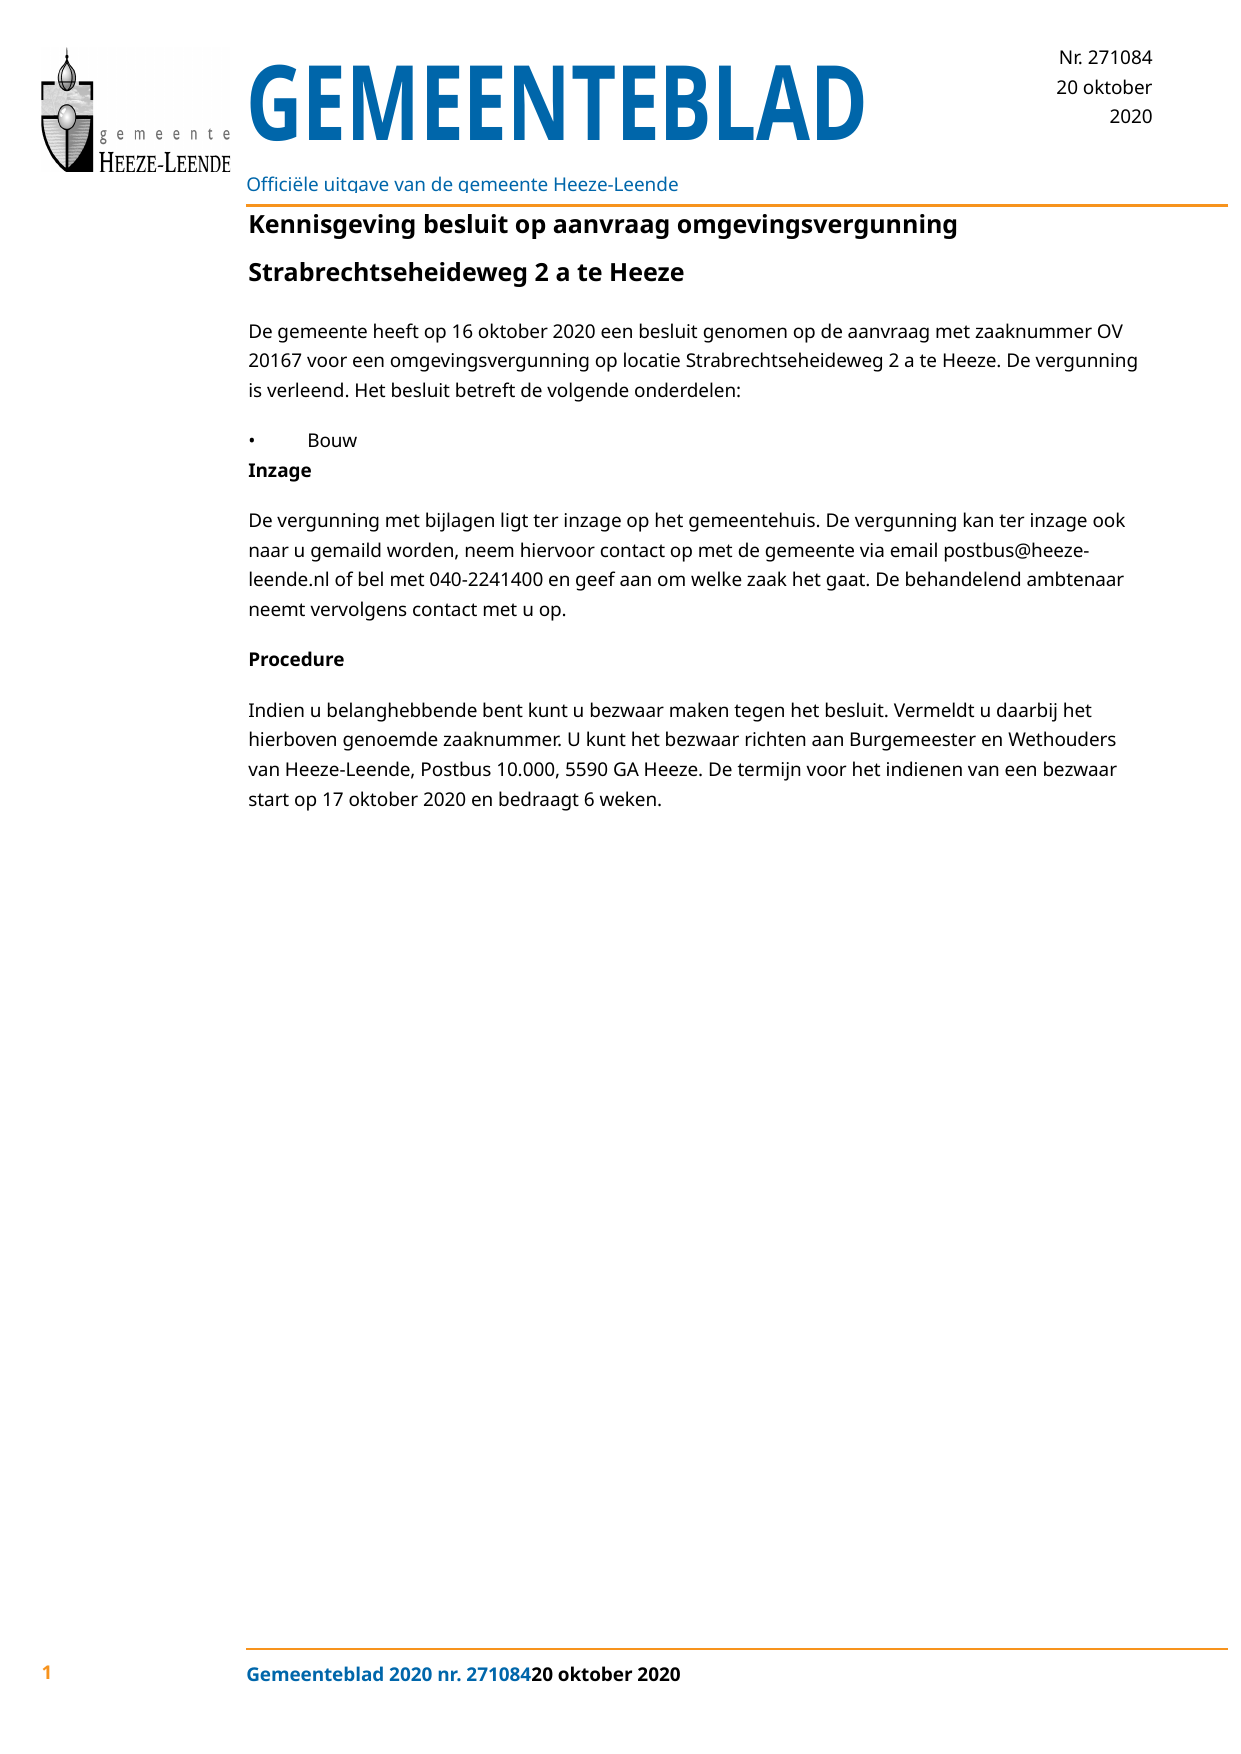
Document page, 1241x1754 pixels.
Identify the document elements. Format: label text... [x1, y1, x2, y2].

text De vergunning met bijlagen ligt ter inzage op het gemeentehuis. De vergunning kan ter inzage ook naar u gemaild worden, neem hiervoor contact op met de gemeente via email postbus@heeze-leende.nl of bel met 040-2241400 en geef aan om welke zaak het gaat. De behandelend ambtenaar neemt vervolgens contact met u op. [248, 507, 1152, 622]
text De gemeente heeft op 16 oktober 2020 een besluit genomen op de aanvraag met zaaknummer OV 20167 voor een omgevingsvergunning op locatie Strabrechtseheideweg 2 a te Heeze. De vergunning is verleend. Het besluit betreft de volgende onderdelen: [248, 318, 1152, 403]
text Kennisgeving besluit op aanvraag omgevingsvergunning Strabrechtseheideweg 2 a te Heeze [248, 207, 1152, 288]
text Inzage [248, 457, 1152, 483]
list Bouw [248, 427, 1152, 453]
picture [41, 47, 231, 172]
text Procedure [248, 647, 1152, 672]
text Indien u belanghebbende bent kunt u bezwaar maken tegen het besluit. Vermeldt u daarbij het hierboven genoemde zaaknummer. U kunt het bezwaar richten aan Burgemeester en Wethouders van Heeze-Leende, Postbus 10.000, 5590 GA Heeze. De termijn voor het indienen van een bezwaar start op 17 oktober 2020 en bedraagt 6 weken. [248, 697, 1152, 812]
